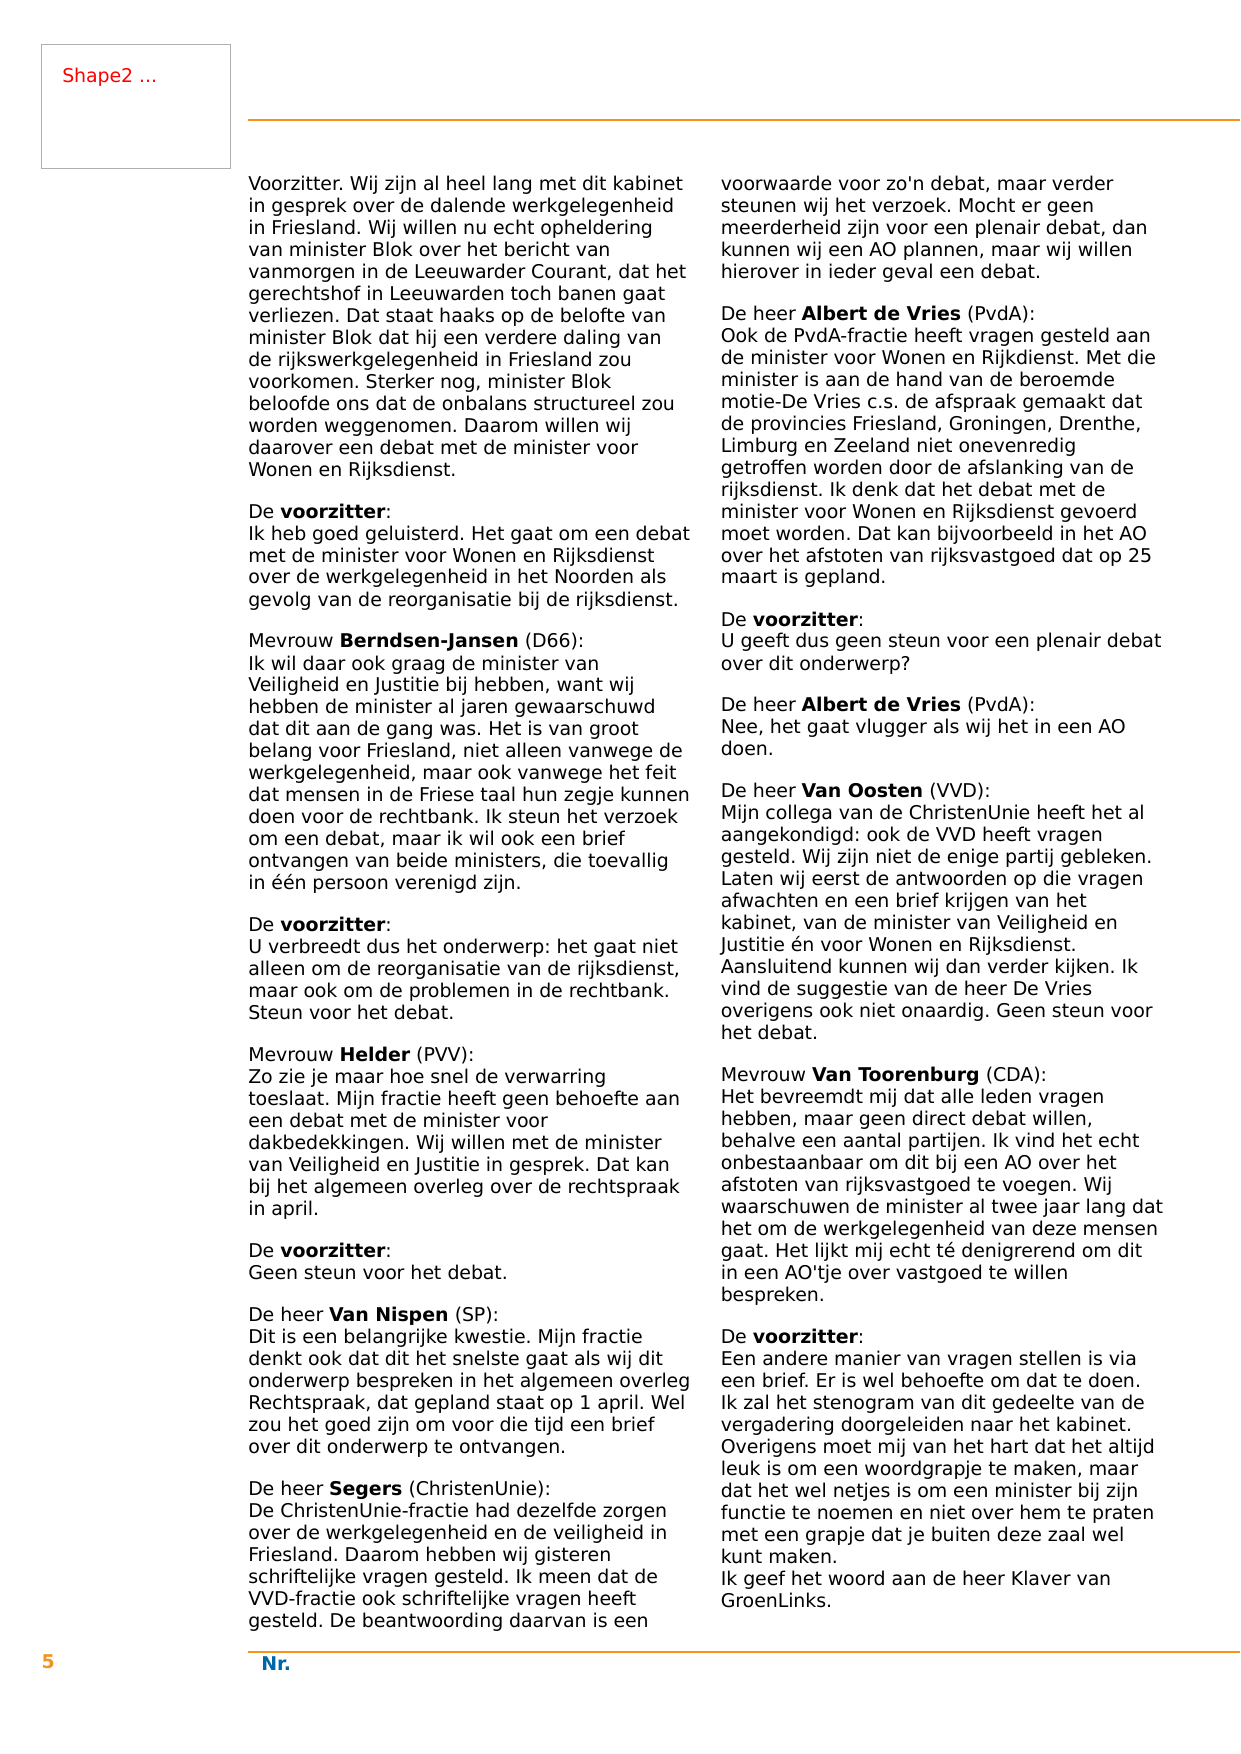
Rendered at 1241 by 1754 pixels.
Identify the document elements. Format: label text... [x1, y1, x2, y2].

text Zo zie je maar hoe snel de verwarring toeslaat. Mijn fractie heeft geen behoefte aan een debat met de minister voor dakbedekkingen. Wij willen met de minister van Veiligheid en Justitie in gesprek. Dat kan bij het algemeen overleg over de rechtspraak in april. [248, 1066, 691, 1220]
text U verbreedt dus het onderwerp: het gaat niet alleen om de reorganisatie van de rijksdienst, maar ook om de problemen in de rechtbank. Steun voor het debat. [248, 936, 691, 1024]
text De heer Segers (ChristenUnie): [248, 1478, 691, 1500]
text De voorzitter: [248, 1240, 691, 1262]
text De voorzitter: [248, 501, 691, 522]
text Een andere manier van vragen stellen is via een brief. Er is wel behoefte om dat te doen. Ik zal het stenogram van dit gedeelte van de vergadering doorgeleiden naar het kabinet. [721, 1348, 1163, 1436]
text voorwaarde voor zo'n debat, maar verder steunen wij het verzoek. Mocht er geen meerderheid zijn voor een plenair debat, dan kunnen wij een AO plannen, maar wij willen hierover in ieder geval een debat. [721, 173, 1163, 283]
text De voorzitter: [248, 914, 691, 936]
text Mevrouw Van Toorenburg (CDA): [721, 1064, 1163, 1086]
text Geen steun voor het debat. [248, 1262, 691, 1284]
text De heer Van Nispen (SP): [248, 1304, 691, 1326]
text Overigens moet mij van het hart dat het altijd leuk is om een woordgrapje te maken, maar dat het wel netjes is om een minister bij zijn functie te noemen en niet over hem te praten met een grapje dat je buiten deze zaal wel kunt maken. [721, 1436, 1163, 1568]
text Mijn collega van de ChristenUnie heeft het al aangekondigd: ook de VVD heeft vragen gesteld. Wij zijn niet de enige partij gebleken. Laten wij eerst de antwoorden op die vragen afwachten en een brief krijgen van het kabinet, van de minister van Veiligheid en Justitie én voor Wonen en Rijksdienst. Aansluitend kunnen wij dan verder kijken. Ik vind de suggestie van de heer De Vries overigens ook niet onaardig. Geen steun voor het debat. [721, 802, 1163, 1044]
text De heer Van Oosten (VVD): [721, 780, 1163, 802]
text Voorzitter. Wij zijn al heel lang met dit kabinet in gesprek over de dalende werkgelegenheid in Friesland. Wij willen nu echt opheldering van minister Blok over het bericht van vanmorgen in de Leeuwarder Courant, dat het gerechtshof in Leeuwarden toch banen gaat verliezen. Dat staat haaks op de belofte van minister Blok dat hij een verdere daling van de rijkswerkgelegenheid in Friesland zou voorkomen. Sterker nog, minister Blok beloofde ons dat de onbalans structureel zou worden weggenomen. Daarom willen wij daarover een debat met de minister voor Wonen en Rijksdienst. [248, 173, 691, 481]
text Ook de PvdA-fractie heeft vragen gesteld aan de minister voor Wonen en Rijkdienst. Met die minister is aan de hand van de beroemde motie-De Vries c.s. de afspraak gemaakt dat de provincies Friesland, Groningen, Drenthe, Limburg en Zeeland niet onevenredig getroffen worden door de afslanking van de rijksdienst. Ik denk dat het debat met de minister voor Wonen en Rijksdienst gevoerd moet worden. Dat kan bijvoorbeeld in het AO over het afstoten van rijksvastgoed dat op 25 maart is gepland. [721, 325, 1163, 588]
text U geeft dus geen steun voor een plenair debat over dit onderwerp? [721, 630, 1163, 674]
text De voorzitter: [721, 1326, 1163, 1348]
text Ik heb goed geluisterd. Het gaat om een debat met de minister voor Wonen en Rijksdienst over de werkgelegenheid in het Noorden als gevolg van de reorganisatie bij de rijksdienst. [248, 522, 691, 610]
text De ChristenUnie-fractie had dezelfde zorgen over de werkgelegenheid en de veiligheid in Friesland. Daarom hebben wij gisteren schriftelijke vragen gesteld. Ik meen dat de VVD-fractie ook schriftelijke vragen heeft gesteld. De beantwoording daarvan is een [248, 1500, 691, 1632]
text De heer Albert de Vries (PvdA): [721, 303, 1163, 325]
text Dit is een belangrijke kwestie. Mijn fractie denkt ook dat dit het snelste gaat als wij dit onderwerp bespreken in het algemeen overleg Rechtspraak, dat gepland staat op 1 april. Wel zou het goed zijn om voor die tijd een brief over dit onderwerp te ontvangen. [248, 1326, 691, 1458]
text Mevrouw Berndsen-Jansen (D66): [248, 630, 691, 652]
text De voorzitter: [721, 608, 1163, 630]
text De heer Albert de Vries (PvdA): [721, 694, 1163, 716]
text Ik wil daar ook graag de minister van Veiligheid en Justitie bij hebben, want wij hebben de minister al jaren gewaarschuwd dat dit aan de gang was. Het is van groot belang voor Friesland, niet alleen vanwege de werkgelegenheid, maar ook vanwege het feit dat mensen in de Friese taal hun zegje kunnen doen voor de rechtbank. Ik steun het verzoek om een debat, maar ik wil ook een brief ontvangen van beide ministers, die toevallig in één persoon verenigd zijn. [248, 652, 691, 894]
text Het bevreemdt mij dat alle leden vragen hebben, maar geen direct debat willen, behalve een aantal partijen. Ik vind het echt onbestaanbaar om dit bij een AO over het afstoten van rijksvastgoed te voegen. Wij waarschuwen de minister al twee jaar lang dat het om de werkgelegenheid van deze mensen gaat. Het lijkt mij echt té denigrerend om dit in een AO'tje over vastgoed te willen bespreken. [721, 1086, 1163, 1306]
text Ik geef het woord aan de heer Klaver van GroenLinks. [721, 1568, 1163, 1612]
text Nee, het gaat vlugger als wij het in een AO doen. [721, 716, 1163, 760]
text Mevrouw Helder (PVV): [248, 1044, 691, 1066]
